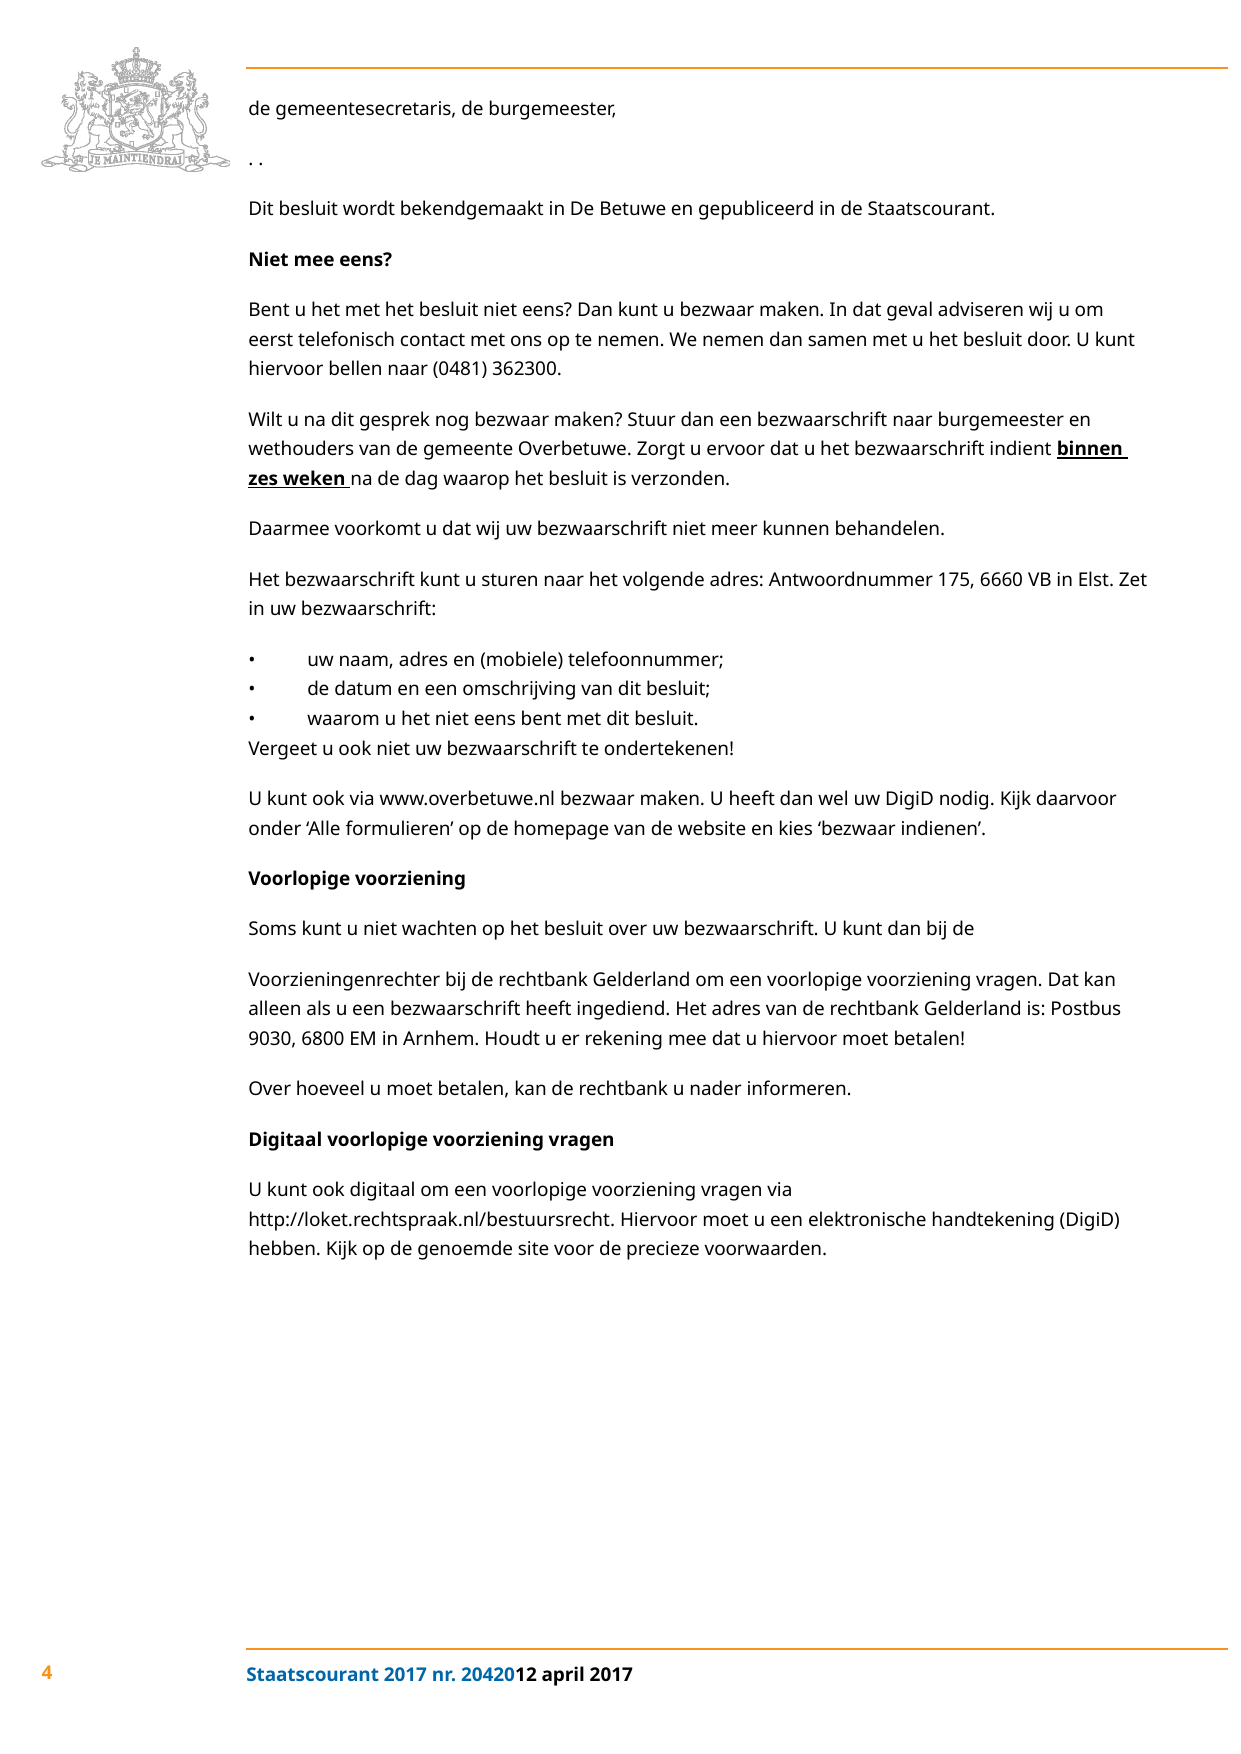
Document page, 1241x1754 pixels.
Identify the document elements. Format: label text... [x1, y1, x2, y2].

text Niet mee eens? [248, 246, 1152, 272]
text Dit besluit wordt bekendgemaakt in De Betuwe en gepubliceerd in de Staatscourant. [248, 196, 1152, 221]
text Bent u het met het besluit niet eens? Dan kunt u bezwaar maken. In dat geval adviseren wij u om eerst telefonisch contact met ons op te nemen. We nemen dan samen met u het besluit door. U kunt hiervoor bellen naar (0481) 362300. [248, 296, 1152, 381]
text Voorzieningenrechter bij de rechtbank Gelderland om een voorlopige voorziening vragen. Dat kan alleen als u een bezwaarschrift heeft ingediend. Het adres van de rechtbank Gelderland is: Postbus 9030, 6800 EM in Arnhem. Houdt u er rekening mee dat u hiervoor moet betalen! [248, 966, 1152, 1051]
text U kunt ook digitaal om een voorlopige voorziening vragen via http://loket.rechtspraak.nl/bestuursrecht. Hiervoor moet u een elektronische handtekening (DigiD) hebben. Kijk op de genoemde site voor de precieze voorwaarden. [248, 1176, 1152, 1261]
picture [41, 47, 231, 172]
text . . [248, 145, 1152, 171]
text Daarmee voorkomt u dat wij uw bezwaarschrift niet meer kunnen behandelen. [248, 516, 1152, 541]
text de gemeentesecretaris, de burgemeester, [248, 95, 1152, 121]
text Over hoeveel u moet betalen, kan de rechtbank u nader informeren. [248, 1076, 1152, 1101]
text Vergeet u ook niet uw bezwaarschrift te ondertekenen! [248, 735, 1152, 761]
list uw naam, adres en (mobiele) telefoonnummer; [248, 646, 1152, 672]
text Digitaal voorlopige voorziening vragen [248, 1126, 1152, 1152]
text Soms kunt u niet wachten op het besluit over uw bezwaarschrift. U kunt dan bij de [248, 916, 1152, 941]
list de datum en een omschrijving van dit besluit; [248, 676, 1152, 701]
text Wilt u na dit gesprek nog bezwaar maken? Stuur dan een bezwaarschrift naar burgemeester en wethouders van de gemeente Overbetuwe. Zorgt u ervoor dat u het bezwaarschrift indient binnen zes weken na de dag waarop het besluit is verzonden. [248, 406, 1152, 491]
list waarom u het niet eens bent met dit besluit. [248, 705, 1152, 731]
text Het bezwaarschrift kunt u sturen naar het volgende adres: Antwoordnummer 175, 6660 VB in Elst. Zet in uw bezwaarschrift: [248, 566, 1152, 621]
text Voorlopige voorziening [248, 865, 1152, 891]
text U kunt ook via www.overbetuwe.nl bezwaar maken. U heeft dan wel uw DigiD nodig. Kijk daarvoor onder ‘Alle formulieren’ op de homepage van de website en kies ‘bezwaar indienen’. [248, 785, 1152, 841]
